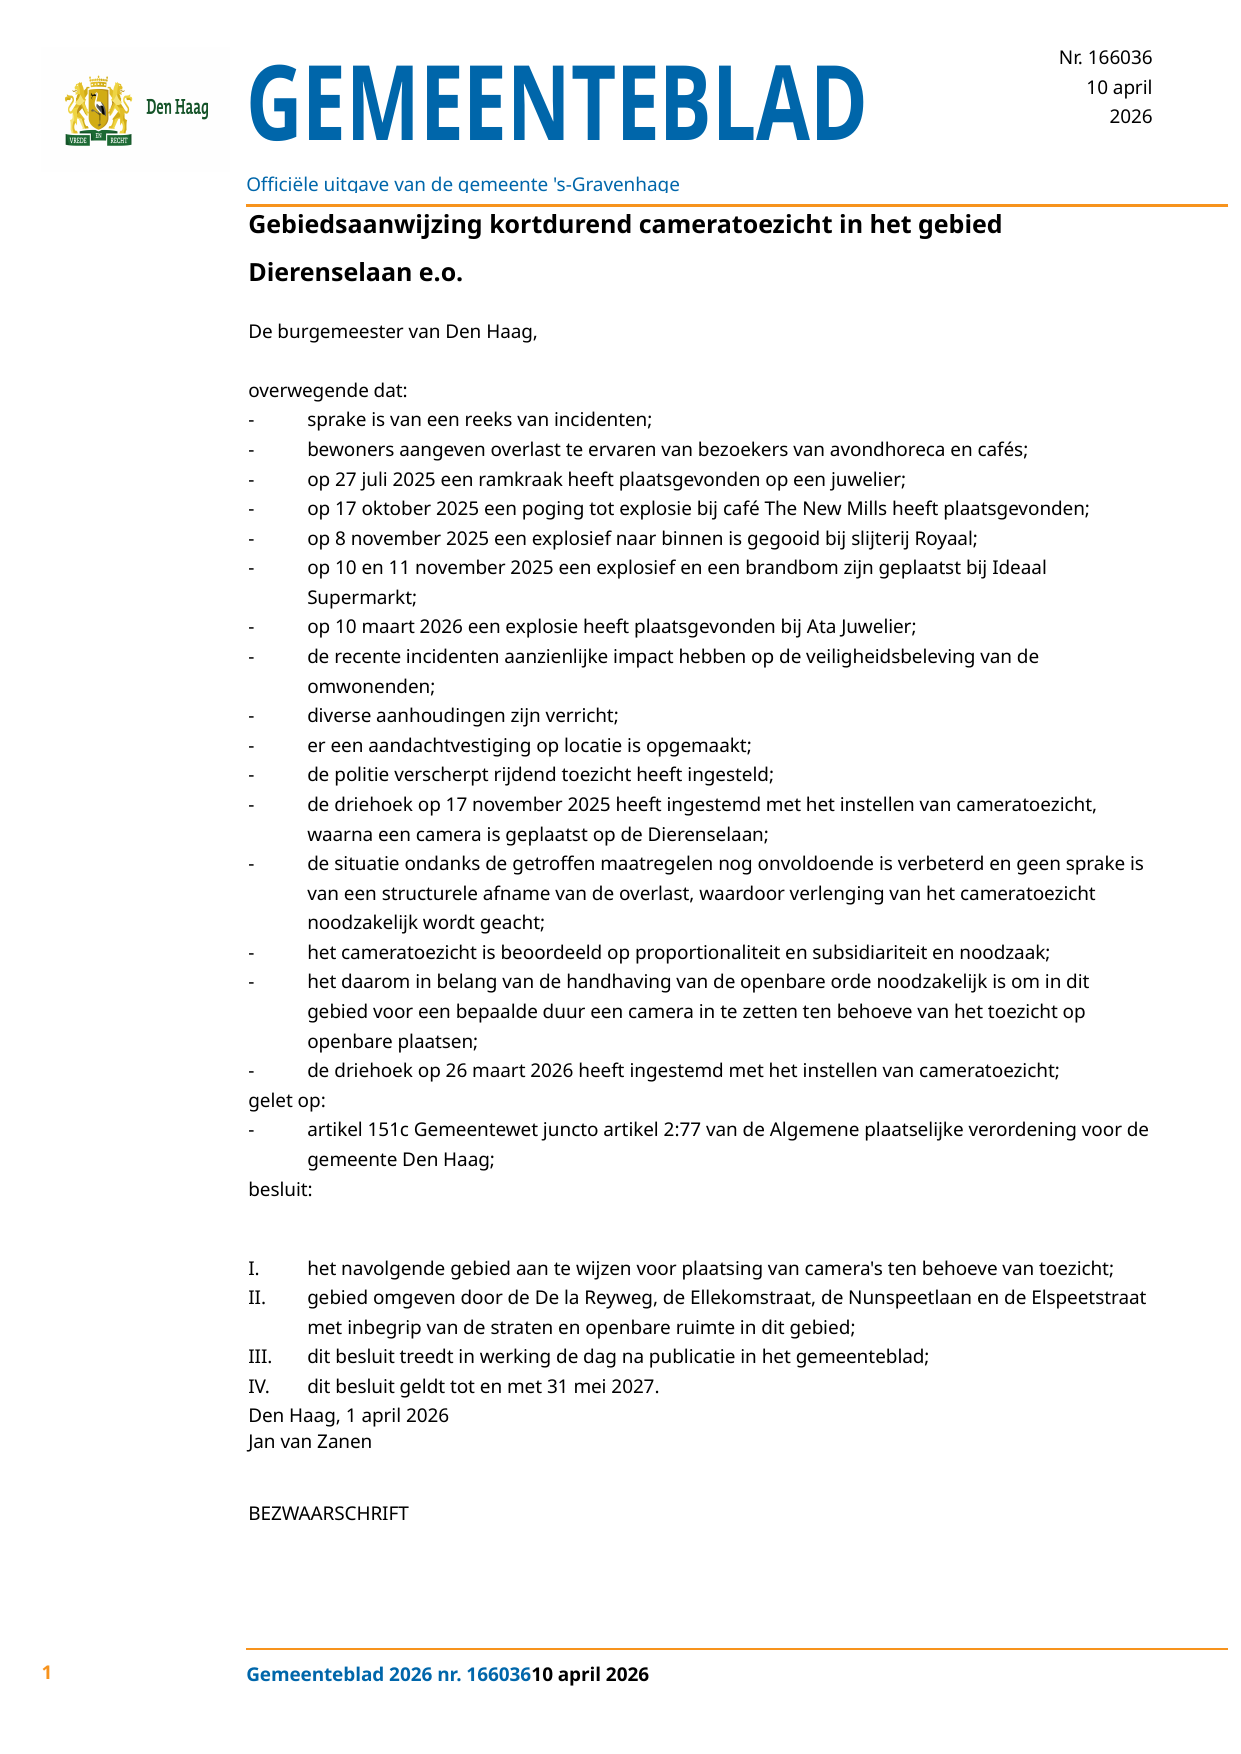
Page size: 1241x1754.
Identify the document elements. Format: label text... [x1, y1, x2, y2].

list het daarom in belang van de handhaving van de openbare orde noodzakelijk is om in dit gebied voor een bepaalde duur een camera in te zetten ten behoeve van het toezicht op openbare plaatsen; [248, 969, 1152, 1054]
list op 17 oktober 2025 een poging tot explosie bij café The New Mills heeft plaatsgevonden; [248, 495, 1152, 521]
list diverse aanhoudingen zijn verricht; [248, 702, 1152, 728]
list dit besluit geldt tot en met 31 mei 2027. [248, 1373, 1152, 1399]
list op 27 juli 2025 een ramkraak heeft plaatsgevonden op een juwelier; [248, 466, 1152, 492]
list bewoners aangeven overlast te ervaren van bezoekers van avondhoreca en cafés; [248, 436, 1152, 462]
list het cameratoezicht is beoordeeld op proportionaliteit en subsidiariteit en noodzaak; [248, 939, 1152, 965]
text besluit: [248, 1176, 1152, 1202]
list er een aandachtvestiging op locatie is opgemaakt; [248, 732, 1152, 758]
list de driehoek op 17 november 2025 heeft ingestemd met het instellen van cameratoezicht, waarna een camera is geplaatst op de Dierenselaan; [248, 791, 1152, 847]
list op 10 en 11 november 2025 een explosief en een brandbom zijn geplaatst bij Ideaal Supermarkt; [248, 554, 1152, 610]
text Jan van Zanen [248, 1428, 1152, 1454]
list gebied omgeven door de De la Reyweg, de Ellekomstraat, de Nunspeetlaan en de Elspeetstraat met inbegrip van de straten en openbare ruimte in dit gebied; [248, 1284, 1152, 1339]
text overwegende dat: [248, 377, 1152, 403]
list de driehoek op 26 maart 2026 heeft ingestemd met het instellen van cameratoezicht; [248, 1057, 1152, 1083]
list op 8 november 2025 een explosief naar binnen is gegooid bij slijterij Royaal; [248, 525, 1152, 551]
list de politie verscherpt rijdend toezicht heeft ingesteld; [248, 762, 1152, 787]
text BEZWAARSCHRIFT [248, 1501, 1152, 1526]
text Den Haag, 1 april 2026 [248, 1403, 1152, 1428]
text Gebiedsaanwijzing kortdurend cameratoezicht in het gebied Dierenselaan e.o. [248, 207, 1152, 288]
picture [41, 47, 231, 172]
text De burgemeester van Den Haag, [248, 318, 1152, 344]
list op 10 maart 2026 een explosie heeft plaatsgevonden bij Ata Juwelier; [248, 614, 1152, 639]
list de situatie ondanks de getroffen maatregelen nog onvoldoende is verbeterd en geen sprake is van een structurele afname van de overlast, waardoor verlenging van het cameratoezicht noodzakelijk wordt geacht; [248, 850, 1152, 935]
list de recente incidenten aanzienlijke impact hebben op de veiligheidsbeleving van de omwonenden; [248, 643, 1152, 699]
text gelet op: [248, 1087, 1152, 1113]
list dit besluit treedt in werking de dag na publicatie in het gemeenteblad; [248, 1343, 1152, 1369]
list artikel 151c Gemeentewet juncto artikel 2:77 van de Algemene plaatselijke verordening voor de gemeente Den Haag; [248, 1117, 1152, 1172]
list sprake is van een reeks van incidenten; [248, 407, 1152, 432]
list het navolgende gebied aan te wijzen voor plaatsing van camera's ten behoeve van toezicht; [248, 1255, 1152, 1280]
